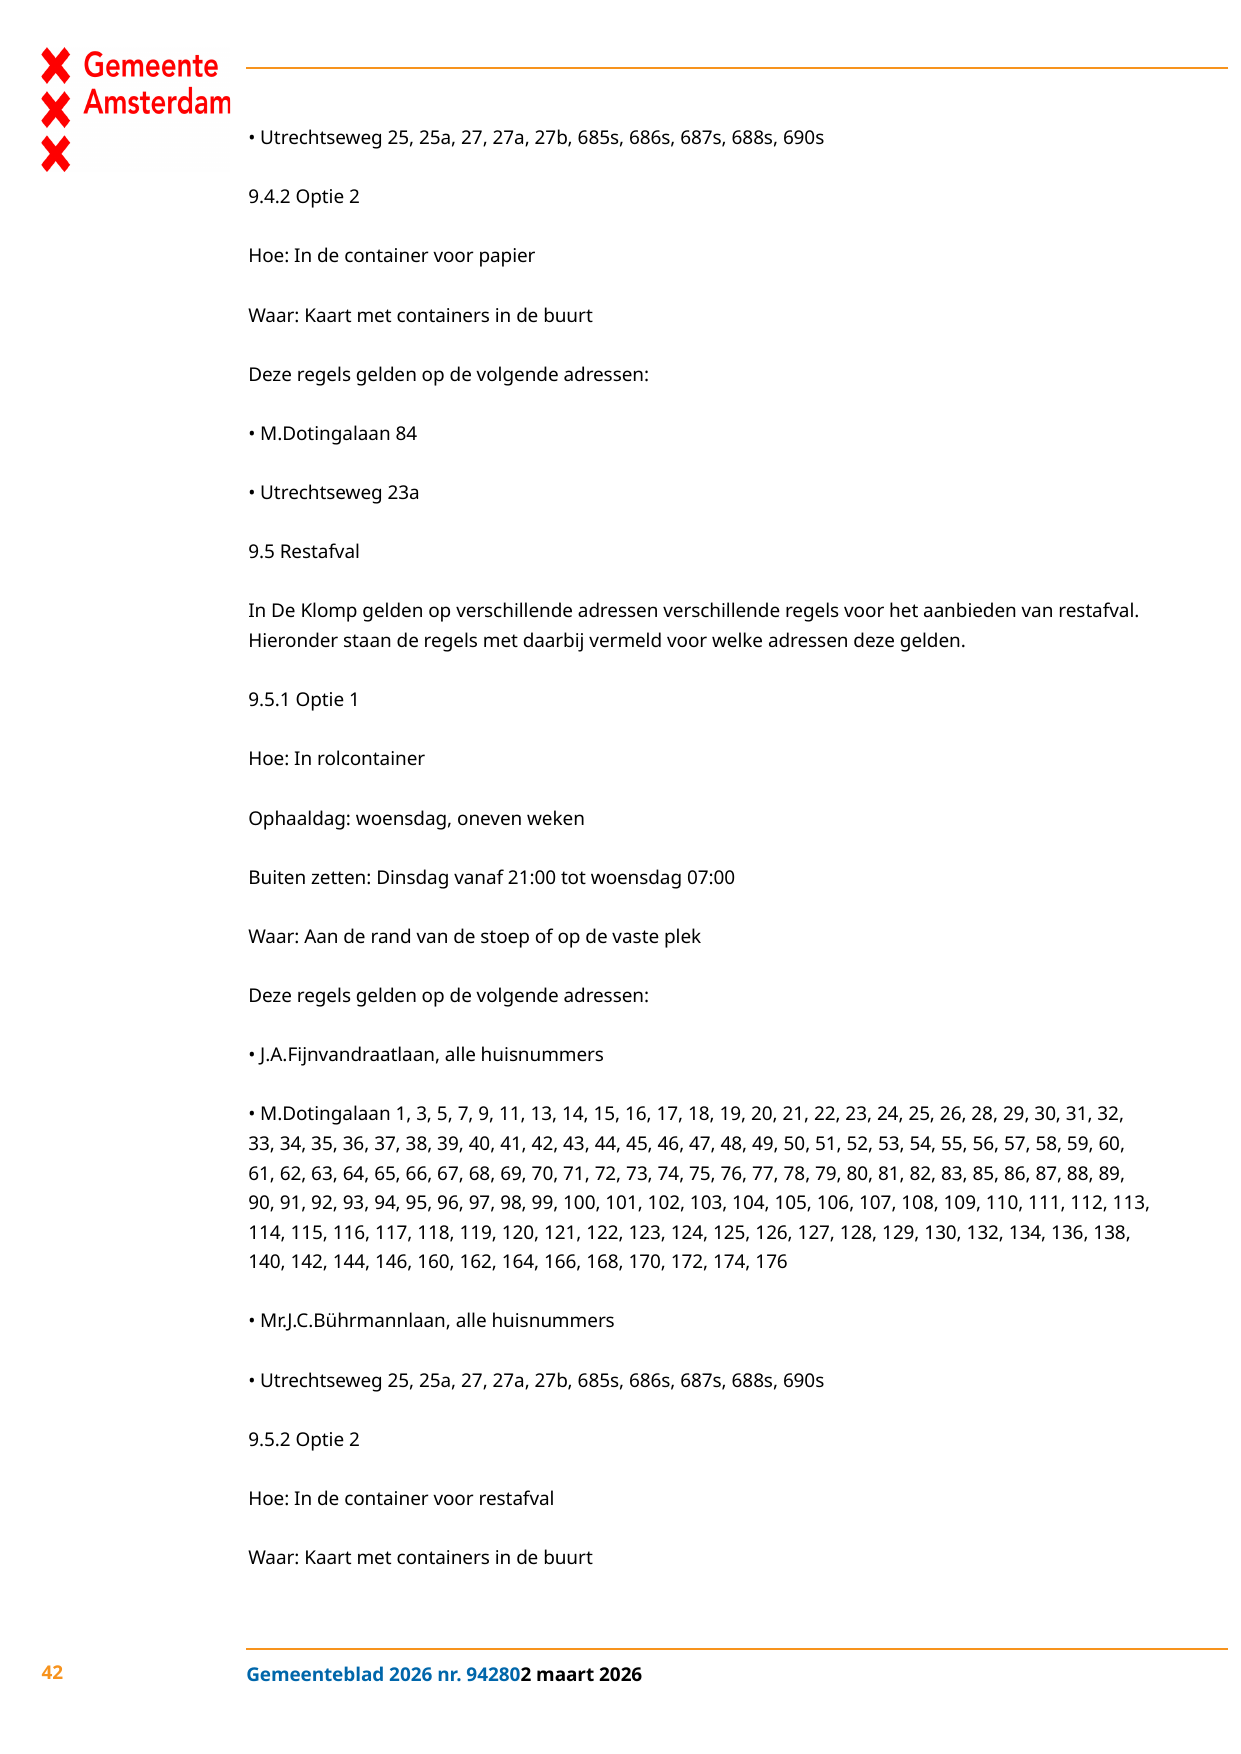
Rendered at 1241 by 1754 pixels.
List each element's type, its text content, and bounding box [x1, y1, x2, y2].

text • M.Dotingalaan 84 [248, 420, 1152, 446]
text Deze regels gelden op de volgende adressen: [248, 982, 1152, 1008]
text Hoe: In de container voor papier [248, 243, 1152, 268]
text Ophaaldag: woensdag, oneven weken [248, 805, 1152, 831]
text Hoe: In de container voor restafval [248, 1485, 1152, 1511]
text 9.4.2 Optie 2 [248, 183, 1152, 209]
text • Utrechtseweg 25, 25a, 27, 27a, 27b, 685s, 686s, 687s, 688s, 690s [248, 1367, 1152, 1393]
text • J.A.Fijnvandraatlaan, alle huisnummers [248, 1041, 1152, 1067]
text Waar: Aan de rand van de stoep of op de vaste plek [248, 923, 1152, 949]
text • Mr.J.C.Bührmannlaan, alle huisnummers [248, 1308, 1152, 1333]
text • M.Dotingalaan 1, 3, 5, 7, 9, 11, 13, 14, 15, 16, 17, 18, 19, 20, 21, 22, 23, 24, 25, 26, 28, 29, 30, 31, 32, 33, 34, 35, 36, 37, 38, 39, 40, 41, 42, 43, 44, 45, 46, 47, 48, 49, 50, 51, 52, 53, 54, 55, 56, 57, 58, 59, 60, 61, 62, 63, 64, 65, 66, 67, 68, 69, 70, 71, 72, 73, 74, 75, 76, 77, 78, 79, 80, 81, 82, 83, 85, 86, 87, 88, 89, 90, 91, 92, 93, 94, 95, 96, 97, 98, 99, 100, 101, 102, 103, 104, 105, 106, 107, 108, 109, 110, 111, 112, 113, 114, 115, 116, 117, 118, 119, 120, 121, 122, 123, 124, 125, 126, 127, 128, 129, 130, 132, 134, 136, 138, 140, 142, 144, 146, 160, 162, 164, 166, 168, 170, 172, 174, 176 [248, 1101, 1152, 1274]
text • Utrechtseweg 25, 25a, 27, 27a, 27b, 685s, 686s, 687s, 688s, 690s [248, 124, 1152, 150]
text Deze regels gelden op de volgende adressen: [248, 361, 1152, 387]
text Buiten zetten: Dinsdag vanaf 21:00 tot woensdag 07:00 [248, 864, 1152, 890]
text • Utrechtseweg 23a [248, 479, 1152, 505]
picture [41, 47, 231, 172]
text 9.5.2 Optie 2 [248, 1426, 1152, 1452]
text Waar: Kaart met containers in de buurt [248, 1544, 1152, 1570]
text Hoe: In rolcontainer [248, 746, 1152, 771]
text Waar: Kaart met containers in de buurt [248, 302, 1152, 328]
text 9.5 Restafval [248, 538, 1152, 564]
text In De Klomp gelden op verschillende adressen verschillende regels voor het aanbieden van restafval. Hieronder staan de regels met daarbij vermeld voor welke adressen deze gelden. [248, 598, 1152, 653]
text 9.5.1 Optie 1 [248, 686, 1152, 712]
